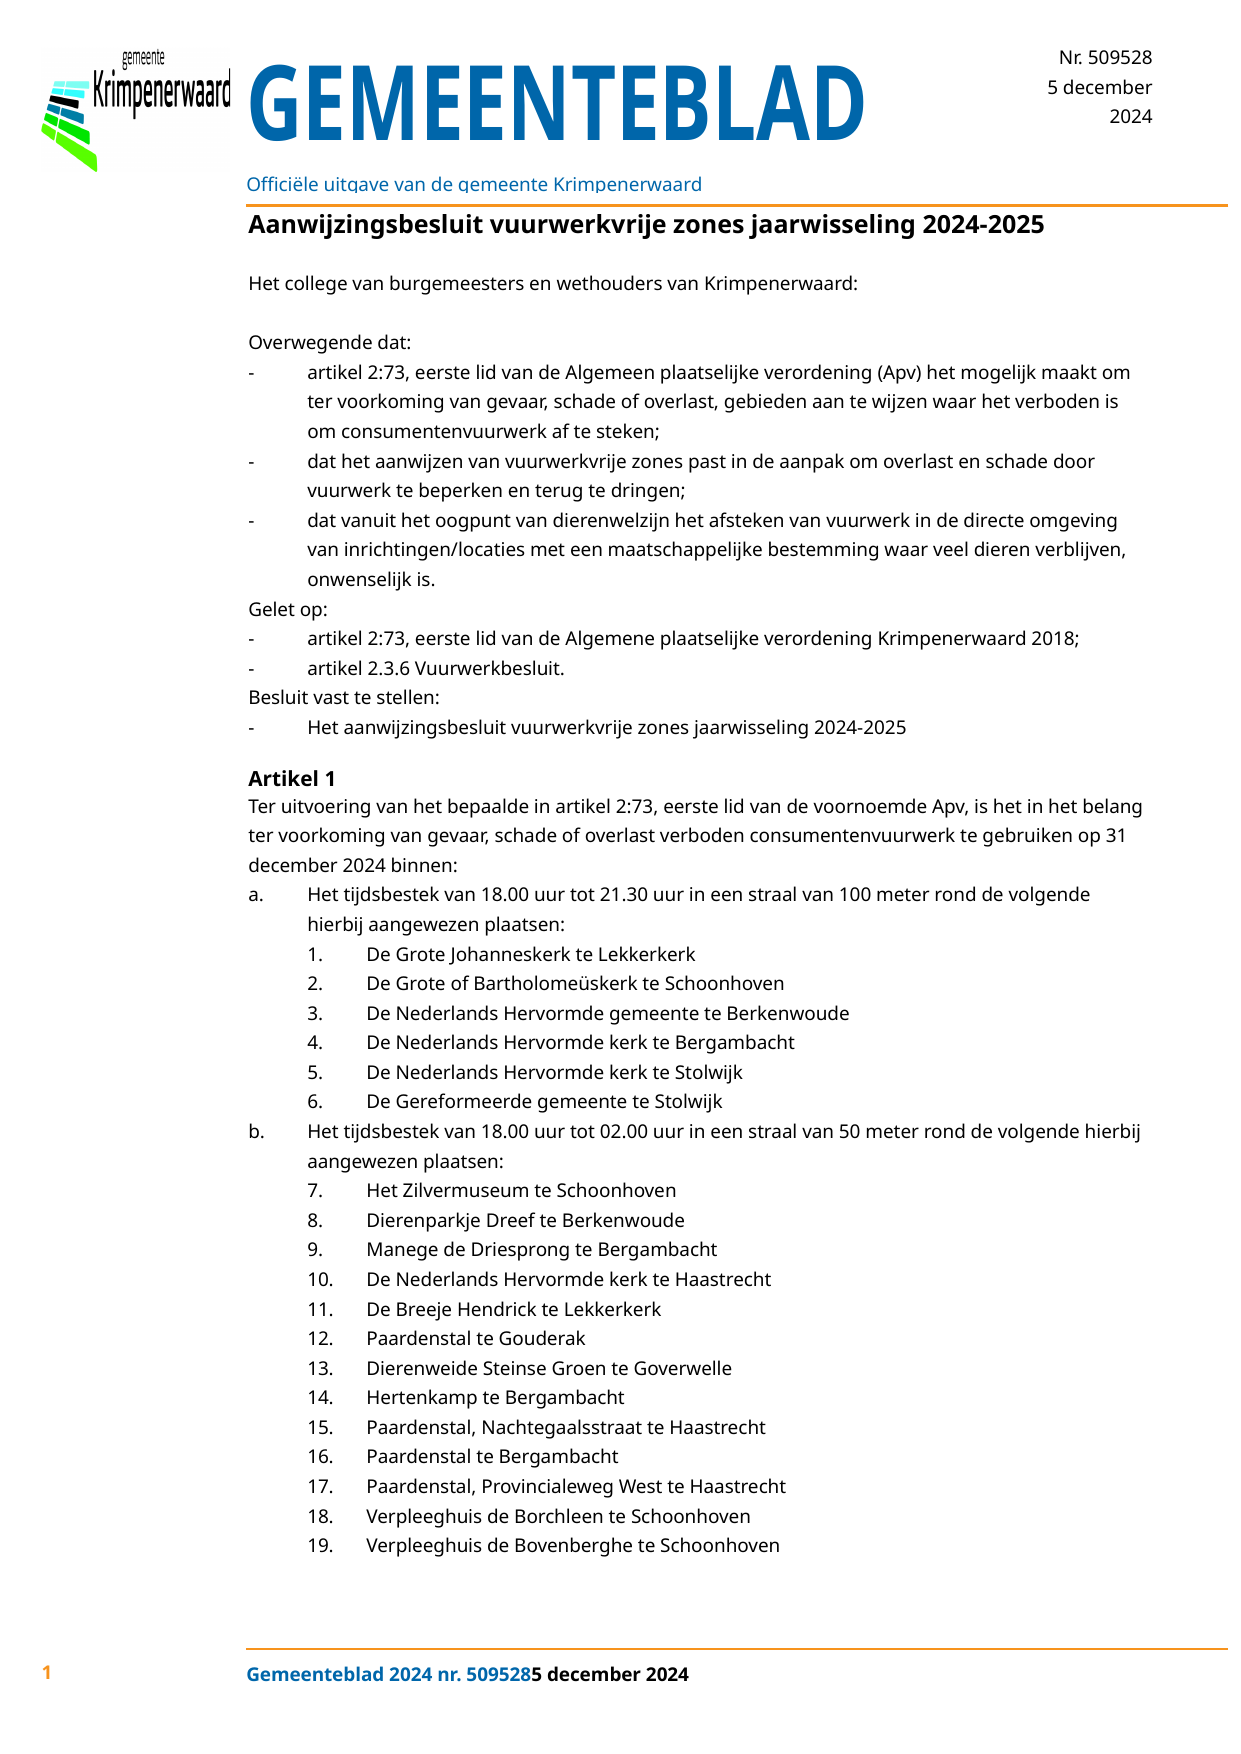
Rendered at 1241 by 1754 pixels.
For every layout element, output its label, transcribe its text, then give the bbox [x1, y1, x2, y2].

list artikel 2.3.6 Vuurwerkbesluit. [248, 655, 1152, 681]
list Paardenstal, Nachtegaalsstraat te Haastrecht [307, 1414, 1152, 1440]
text Besluit vast te stellen: [248, 684, 1152, 710]
picture [41, 47, 231, 172]
list Het tijdsbestek van 18.00 uur tot 02.00 uur in een straal van 50 meter rond de volgende hierbij aangewezen plaatsen: [248, 1118, 1152, 1174]
list Dierenweide Steinse Groen te Goverwelle [307, 1355, 1152, 1381]
list De Grote of Bartholomeüskerk te Schoonhoven [307, 970, 1152, 996]
text Het college van burgemeesters en wethouders van Krimpenerwaard: [248, 270, 1152, 296]
list Dierenparkje Dreef te Berkenwoude [307, 1207, 1152, 1233]
text Gelet op: [248, 596, 1152, 621]
list Het Zilvermuseum te Schoonhoven [307, 1177, 1152, 1203]
list Manege de Driesprong te Bergambacht [307, 1237, 1152, 1262]
list Paardenstal te Gouderak [307, 1325, 1152, 1351]
list De Gereformeerde gemeente te Stolwijk [307, 1089, 1152, 1114]
list De Grote Johanneskerk te Lekkerkerk [307, 941, 1152, 967]
list Het aanwijzingsbesluit vuurwerkvrije zones jaarwisseling 2024-2025 [248, 714, 1152, 740]
text Ter uitvoering van het bepaalde in artikel 2:73, eerste lid van de voornoemde Apv, is het in het belang ter voorkoming van gevaar, schade of overlast verboden consumentenvuurwerk te gebruiken op 31 december 2024 binnen: [248, 793, 1152, 878]
list dat het aanwijzen van vuurwerkvrije zones past in de aanpak om overlast en schade door vuurwerk te beperken en terug te dringen; [248, 448, 1152, 503]
list Paardenstal, Provincialeweg West te Haastrecht [307, 1473, 1152, 1499]
list De Nederlands Hervormde kerk te Bergambacht [307, 1029, 1152, 1055]
text Aanwijzingsbesluit vuurwerkvrije zones jaarwisseling 2024-2025 [248, 207, 1152, 241]
list Verpleeghuis de Bovenberghe te Schoonhoven [307, 1532, 1152, 1558]
text Artikel 1 [248, 764, 1152, 793]
list dat vanuit het oogpunt van dierenwelzijn het afsteken van vuurwerk in de directe omgeving van inrichtingen/locaties met een maatschappelijke bestemming waar veel dieren verblijven, onwenselijk is. [248, 507, 1152, 592]
list artikel 2:73, eerste lid van de Algemene plaatselijke verordening Krimpenerwaard 2018; [248, 625, 1152, 651]
list Hertenkamp te Bergambacht [307, 1384, 1152, 1410]
list artikel 2:73, eerste lid van de Algemeen plaatselijke verordening (Apv) het mogelijk maakt om ter voorkoming van gevaar, schade of overlast, gebieden aan te wijzen waar het verboden is om consumentenvuurwerk af te steken; [248, 359, 1152, 444]
list De Nederlands Hervormde kerk te Haastrecht [307, 1266, 1152, 1292]
list De Nederlands Hervormde kerk te Stolwijk [307, 1059, 1152, 1085]
text Overwegende dat: [248, 329, 1152, 355]
list Het tijdsbestek van 18.00 uur tot 21.30 uur in een straal van 100 meter rond de volgende hierbij aangewezen plaatsen: [248, 882, 1152, 937]
list De Breeje Hendrick te Lekkerkerk [307, 1296, 1152, 1322]
list Paardenstal te Bergambacht [307, 1444, 1152, 1469]
list Verpleeghuis de Borchleen te Schoonhoven [307, 1503, 1152, 1529]
list De Nederlands Hervormde gemeente te Berkenwoude [307, 1000, 1152, 1026]
